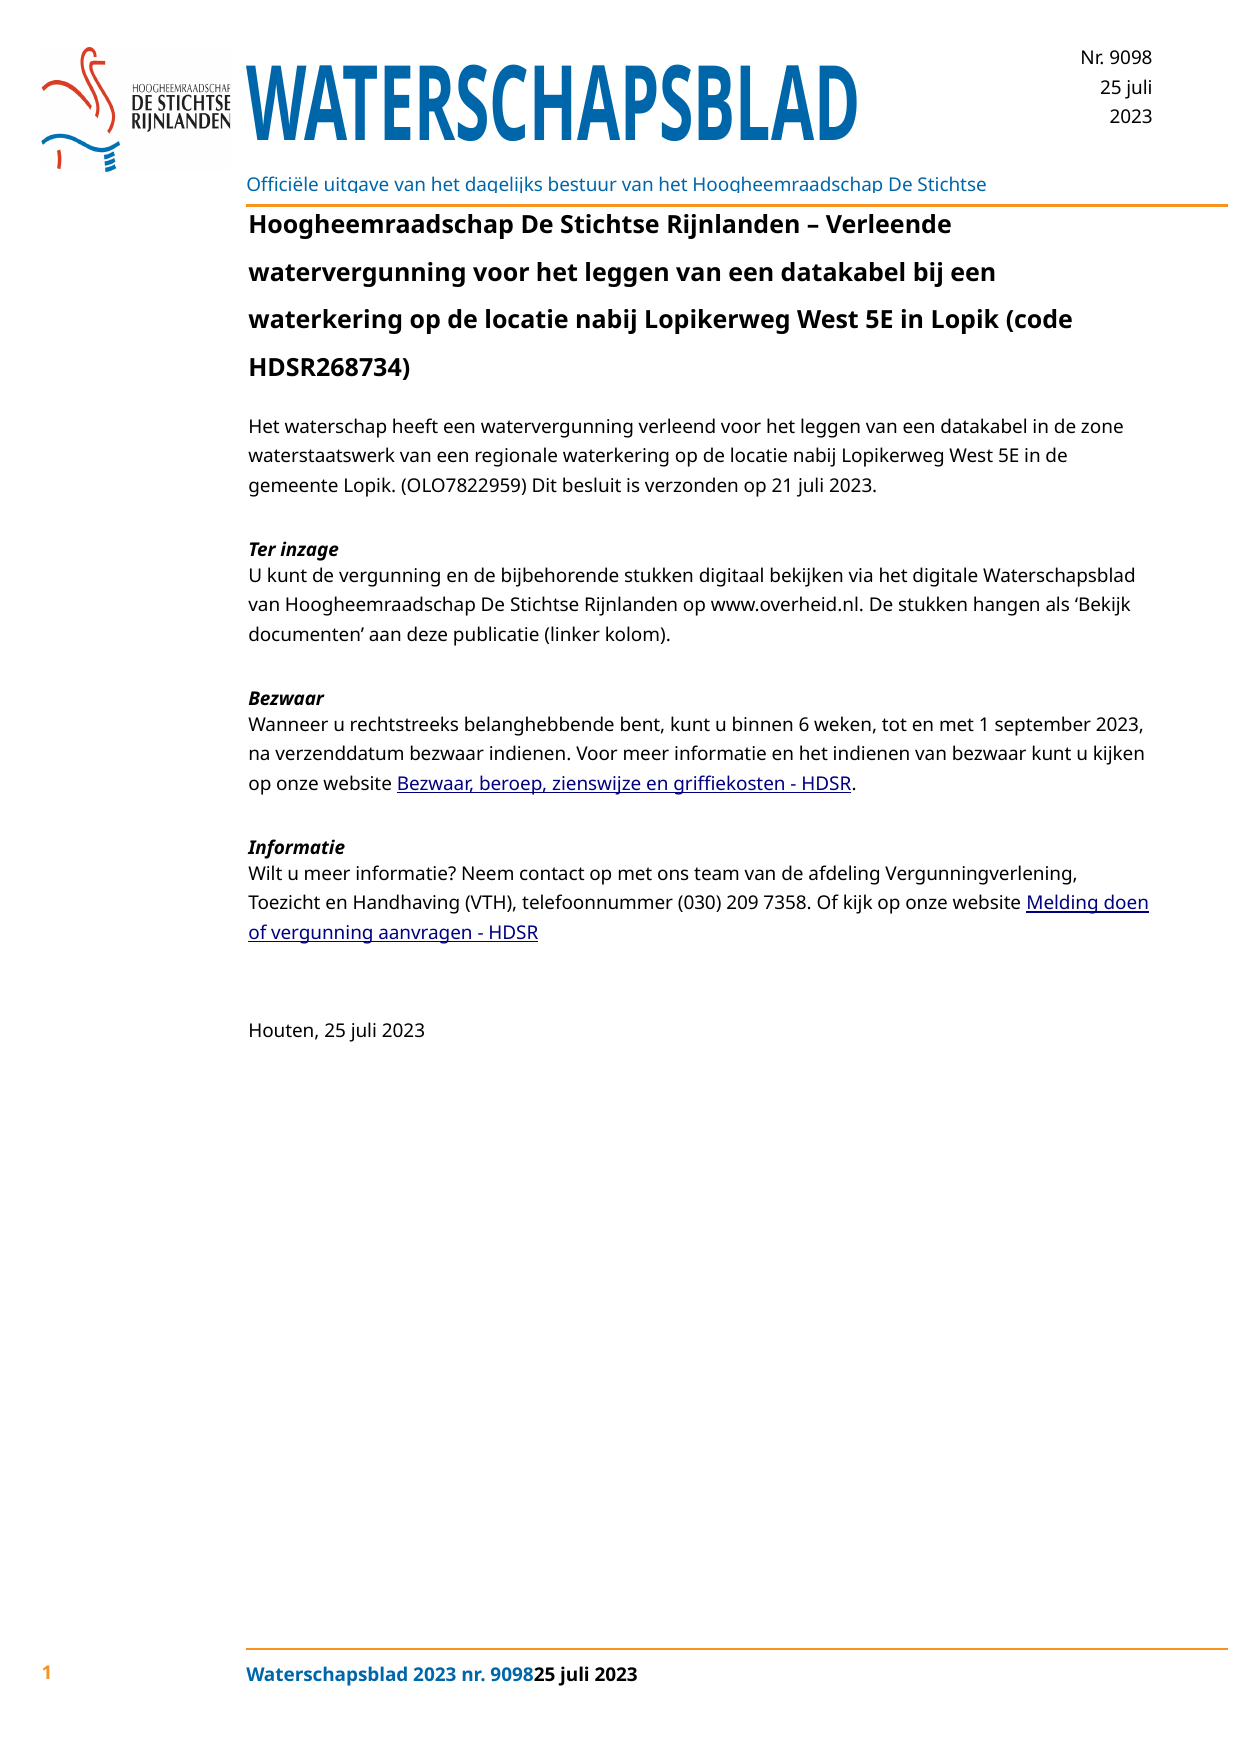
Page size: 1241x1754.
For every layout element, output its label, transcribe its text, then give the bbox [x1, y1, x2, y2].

text Informatie [248, 834, 1152, 860]
text Houten, 25 juli 2023 [248, 1017, 1152, 1043]
text Ter inzage [248, 536, 1152, 562]
text Wanneer u rechtstreeks belanghebbende bent, kunt u binnen 6 weken, tot en met 1 september 2023, na verzenddatum bezwaar indienen. Voor meer informatie en het indienen van bezwaar kunt u kijken op onze website Bezwaar, beroep, zienswijze en griffiekosten - HDSR. [248, 711, 1152, 796]
picture [41, 47, 231, 172]
text Het waterschap heeft een watervergunning verleend voor het leggen van een datakabel in de zone waterstaatswerk van een regionale waterkering op de locatie nabij Lopikerweg West 5E in de gemeente Lopik. (OLO7822959) Dit besluit is verzonden op 21 juli 2023. [248, 413, 1152, 498]
text Wilt u meer informatie? Neem contact op met ons team van de afdeling Vergunningverlening, Toezicht en Handhaving (VTH), telefoonnummer (030) 209 7358. Of kijk op onze website Melding doen of vergunning aanvragen - HDSR [248, 860, 1152, 944]
text Bezwaar [248, 685, 1152, 711]
text U kunt de vergunning en de bijbehorende stukken digitaal bekijken via het digitale Waterschapsblad van Hoogheemraadschap De Stichtse Rijnlanden op www.overheid.nl. De stukken hangen als ‘Bekijk documenten’ aan deze publicatie (linker kolom). [248, 562, 1152, 647]
text Hoogheemraadschap De Stichtse Rijnlanden – Verleende watervergunning voor het leggen van een datakabel bij een waterkering op de locatie nabij Lopikerweg West 5E in Lopik (code HDSR268734) [248, 207, 1152, 384]
